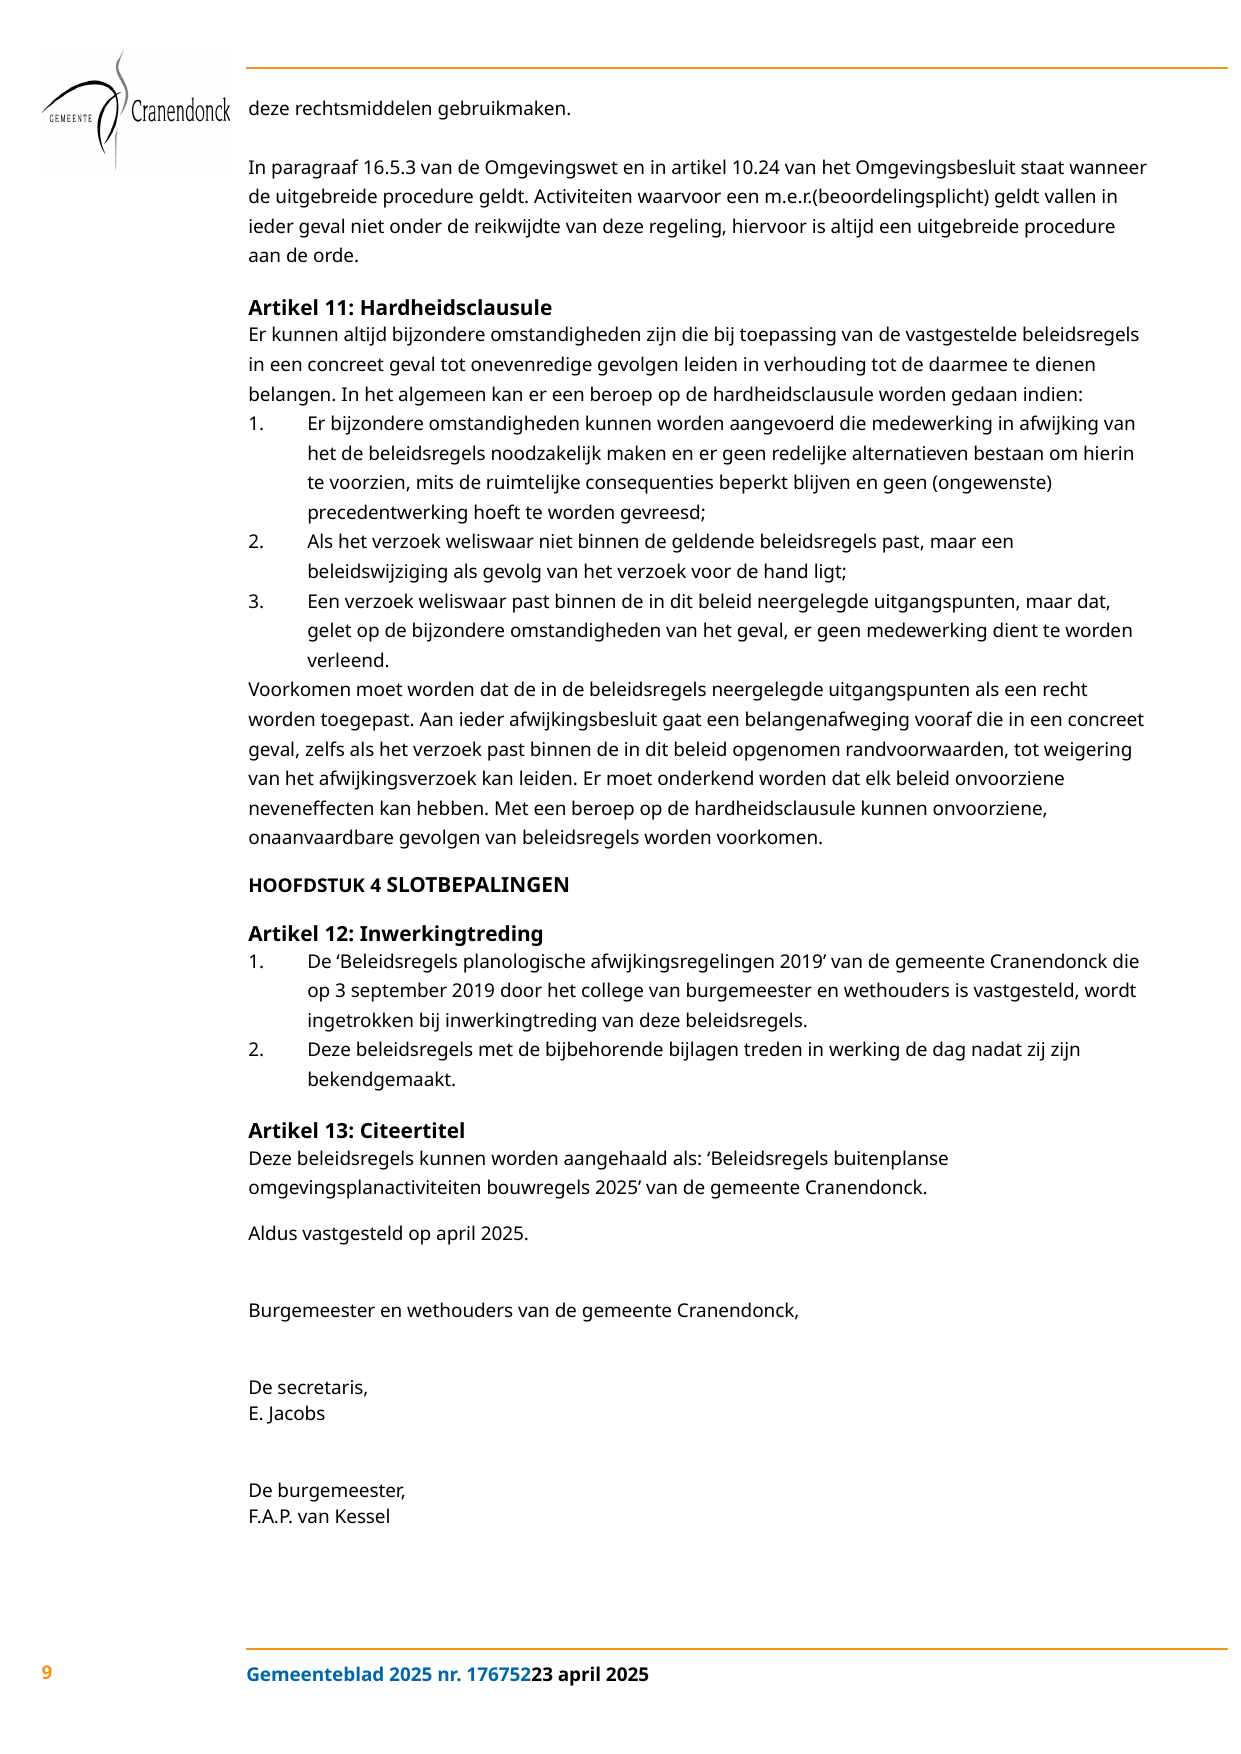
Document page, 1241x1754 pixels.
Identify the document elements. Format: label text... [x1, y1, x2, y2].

list De ‘Beleidsregels planologische afwijkingsregelingen 2019’ van de gemeente Cranendonck die op 3 september 2019 door het college van burgemeester en wethouders is vastgesteld, wordt ingetrokken bij inwerkingtreding van deze beleidsregels. [248, 948, 1152, 1033]
list Als het verzoek weliswaar niet binnen de geldende beleidsregels past, maar een beleidswijziging als gevolg van het verzoek voor de hand ligt; [248, 529, 1152, 584]
text Deze beleidsregels kunnen worden aangehaald als: ‘Beleidsregels buitenplanse omgevingsplanactiviteiten bouwregels 2025’ van de gemeente Cranendonck. [248, 1145, 1152, 1200]
text HOOFDSTUK 4 SLOTBEPALINGEN [248, 870, 1152, 898]
text E. Jacobs [248, 1400, 1152, 1426]
list Deze beleidsregels met de bijbehorende bijlagen treden in werking de dag nadat zij zijn bekendgemaakt. [248, 1037, 1152, 1092]
text Artikel 12: Inwerkingtreding [248, 919, 1152, 948]
text Artikel 11: Hardheidsclausule [248, 293, 1152, 322]
picture [41, 47, 231, 172]
text F.A.P. van Kessel [248, 1503, 1152, 1529]
text deze rechtsmiddelen gebruikmaken. [248, 95, 1152, 121]
list Een verzoek weliswaar past binnen de in dit beleid neergelegde uitgangspunten, maar dat, gelet op de bijzondere omstandigheden van het geval, er geen medewerking dient te worden verleend. [248, 588, 1152, 673]
text Burgemeester en wethouders van de gemeente Cranendonck, [248, 1297, 1152, 1323]
text Voorkomen moet worden dat de in de beleidsregels neergelegde uitgangspunten als een recht worden toegepast. Aan ieder afwijkingsbesluit gaat een belangenafweging vooraf die in een concreet geval, zelfs als het verzoek past binnen de in dit beleid opgenomen randvoorwaarden, tot weigering van het afwijkingsverzoek kan leiden. Er moet onderkend worden dat elk beleid onvoorziene neveneffecten kan hebben. Met een beroep op de hardheidsclausule kunnen onvoorziene, onaanvaardbare gevolgen van beleidsregels worden voorkomen. [248, 677, 1152, 850]
text De burgemeester, [248, 1477, 1152, 1503]
text Er kunnen altijd bijzondere omstandigheden zijn die bij toepassing van de vastgestelde beleidsregels in een concreet geval tot onevenredige gevolgen leiden in verhouding tot de daarmee te dienen belangen. In het algemeen kan er een beroep op de hardheidsclausule worden gedaan indien: [248, 322, 1152, 406]
list Er bijzondere omstandigheden kunnen worden aangevoerd die medewerking in afwijking van het de beleidsregels noodzakelijk maken en er geen redelijke alternatieven bestaan om hierin te voorzien, mits de ruimtelijke consequenties beperkt blijven en geen (ongewenste) precedentwerking hoeft te worden gevreesd; [248, 410, 1152, 525]
text In paragraaf 16.5.3 van de Omgevingswet en in artikel 10.24 van het Omgevingsbesluit staat wanneer de uitgebreide procedure geldt. Activiteiten waarvoor een m.e.r.(beoordelingsplicht) geldt vallen in ieder geval niet onder de reikwijdte van deze regeling, hiervoor is altijd een uitgebreide procedure aan de orde. [248, 154, 1152, 268]
text De secretaris, [248, 1374, 1152, 1400]
text Artikel 13: Citeertitel [248, 1117, 1152, 1145]
text Aldus vastgesteld op april 2025. [248, 1220, 1152, 1246]
